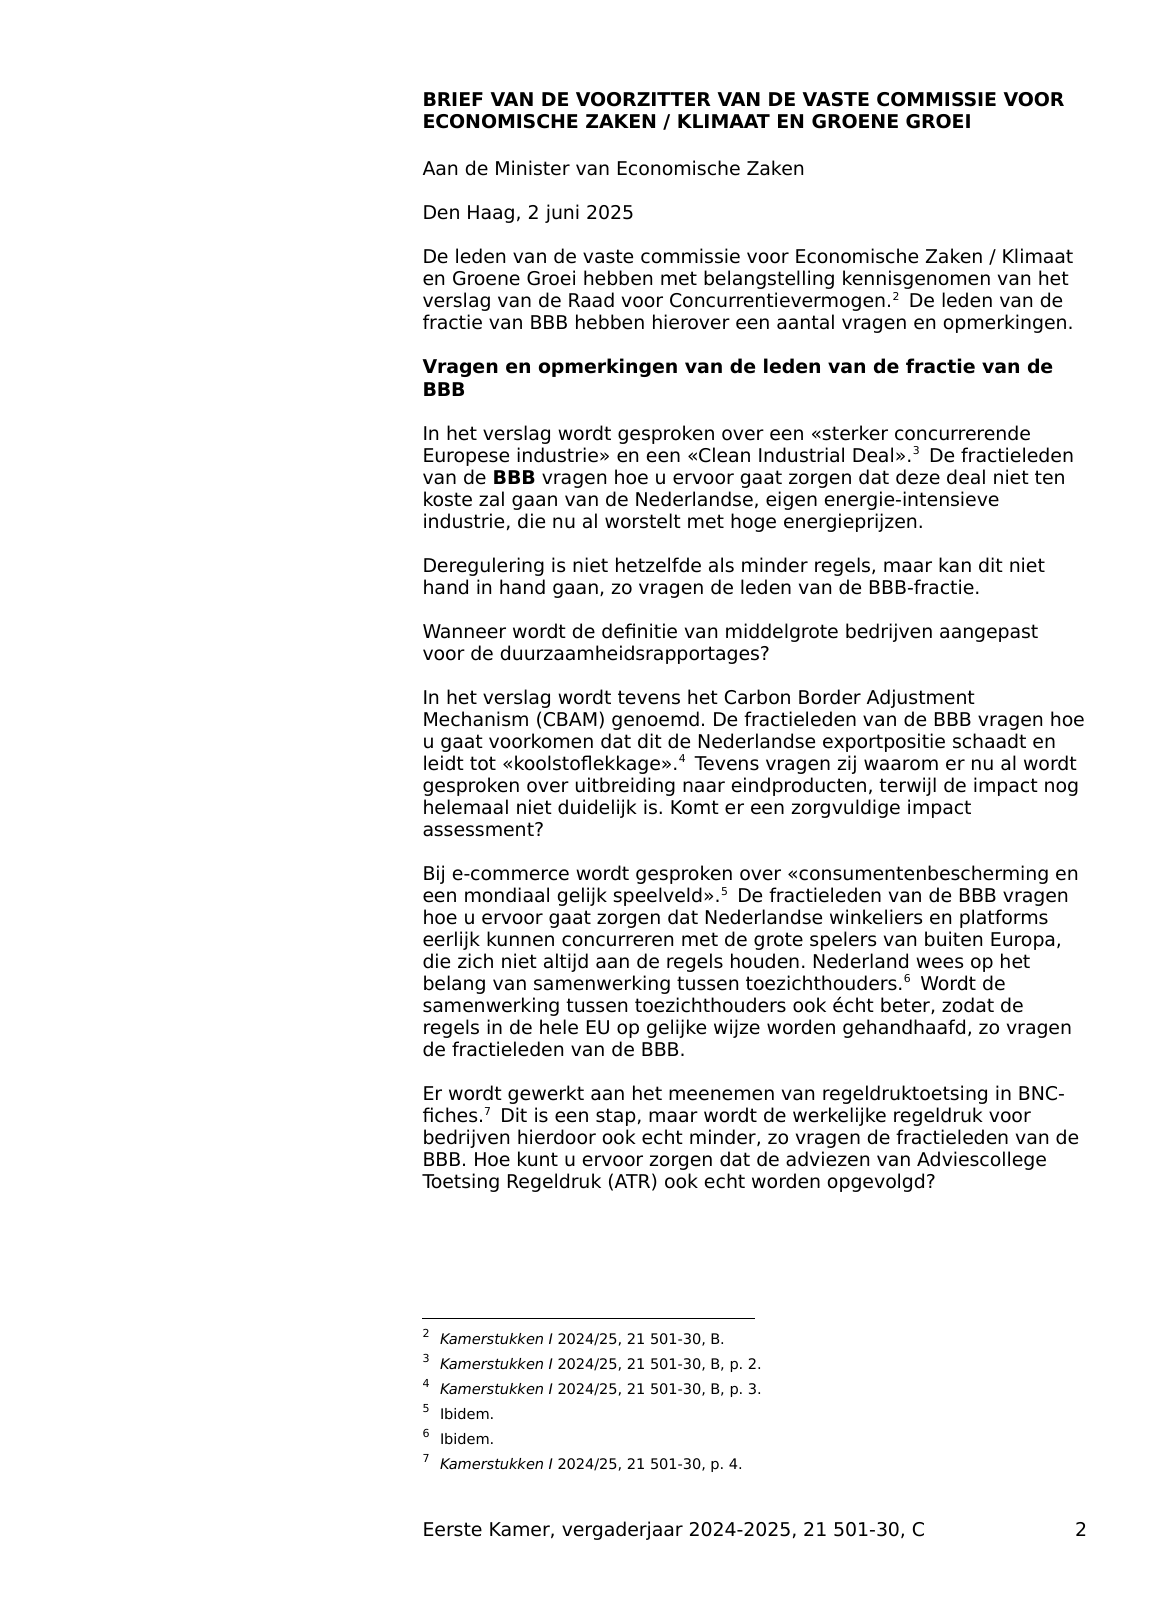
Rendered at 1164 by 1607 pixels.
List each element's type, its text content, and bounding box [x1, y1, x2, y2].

text Bij e-commerce wordt gesproken over «consumentenbescherming en een mondiaal gelijk speelveld». De fractieleden van de BBB vragen hoe u ervoor gaat zorgen dat Nederlandse winkeliers en platforms eerlijk kunnen concurreren met de grote spelers van buiten Europa, die zich niet altijd aan de regels houden. Nederland wees op het belang van samenwerking tussen toezichthouders. Wordt de samenwerking tussen toezichthouders ook écht beter, zodat de regels in de hele EU op gelijke wijze worden gehandhaafd, zo vragen de fractieleden van de BBB. [422, 863, 1087, 1061]
text Den Haag, 2 juni 2025 [422, 202, 1087, 224]
text In het verslag wordt gesproken over een «sterker concurrerende Europese industrie» en een «Clean Industrial Deal». De fractieleden van de BBB vragen hoe u ervoor gaat zorgen dat deze deal niet ten koste zal gaan van de Nederlandse, eigen energie-intensieve industrie, die nu al worstelt met hoge energieprijzen. [422, 423, 1087, 532]
text Er wordt gewerkt aan het meenemen van regeldruktoetsing in BNC-fiches. Dit is een stap, maar wordt de werkelijke regeldruk voor bedrijven hierdoor ook echt minder, zo vragen de fractieleden van de BBB. Hoe kunt u ervoor zorgen dat de adviezen van Adviescollege Toetsing Regeldruk (ATR) ook echt worden opgevolgd? [422, 1083, 1087, 1193]
subtitle BRIEF VAN DE VOORZITTER VAN DE VASTE COMMISSIE VOOR ECONOMISCHE ZAKEN / KLIMAAT EN GROENE GROEI [422, 89, 1087, 133]
text Deregulering is niet hetzelfde als minder regels, maar kan dit niet hand in hand gaan, zo vragen de leden van de BBB-fractie. [422, 555, 1087, 599]
text Ibidem. [422, 1402, 1087, 1424]
text De leden van de vaste commissie voor Economische Zaken / Klimaat en Groene Groei hebben met belangstelling kennisgenomen van het verslag van de Raad voor Concurrentievermogen. De leden van de fractie van BBB hebben hierover een aantal vragen en opmerkingen. [422, 246, 1087, 334]
text Kamerstukken I 2024/25, 21 501-30, B, p. 3. [422, 1377, 1087, 1399]
subtitle Vragen en opmerkingen van de leden van de fractie van de BBB [422, 356, 1087, 400]
text Wanneer wordt de definitie van middelgrote bedrijven aangepast voor de duurzaamheidsrapportages? [422, 621, 1087, 665]
text In het verslag wordt tevens het Carbon Border Adjustment Mechanism (CBAM) genoemd. De fractieleden van de BBB vragen hoe u gaat voorkomen dat dit de Nederlandse exportpositie schaadt en leidt tot «koolstoflekkage». Tevens vragen zij waarom er nu al wordt gesproken over uitbreiding naar eindproducten, terwijl de impact nog helemaal niet duidelijk is. Komt er een zorgvuldige impact assessment? [422, 687, 1087, 841]
text Kamerstukken I 2024/25, 21 501-30, p. 4. [422, 1452, 1087, 1474]
text Ibidem. [422, 1427, 1087, 1449]
text Kamerstukken I 2024/25, 21 501-30, B, p. 2. [422, 1352, 1087, 1374]
text Aan de Minister van Economische Zaken [422, 158, 1087, 180]
text Kamerstukken I 2024/25, 21 501-30, B. [422, 1327, 1087, 1349]
